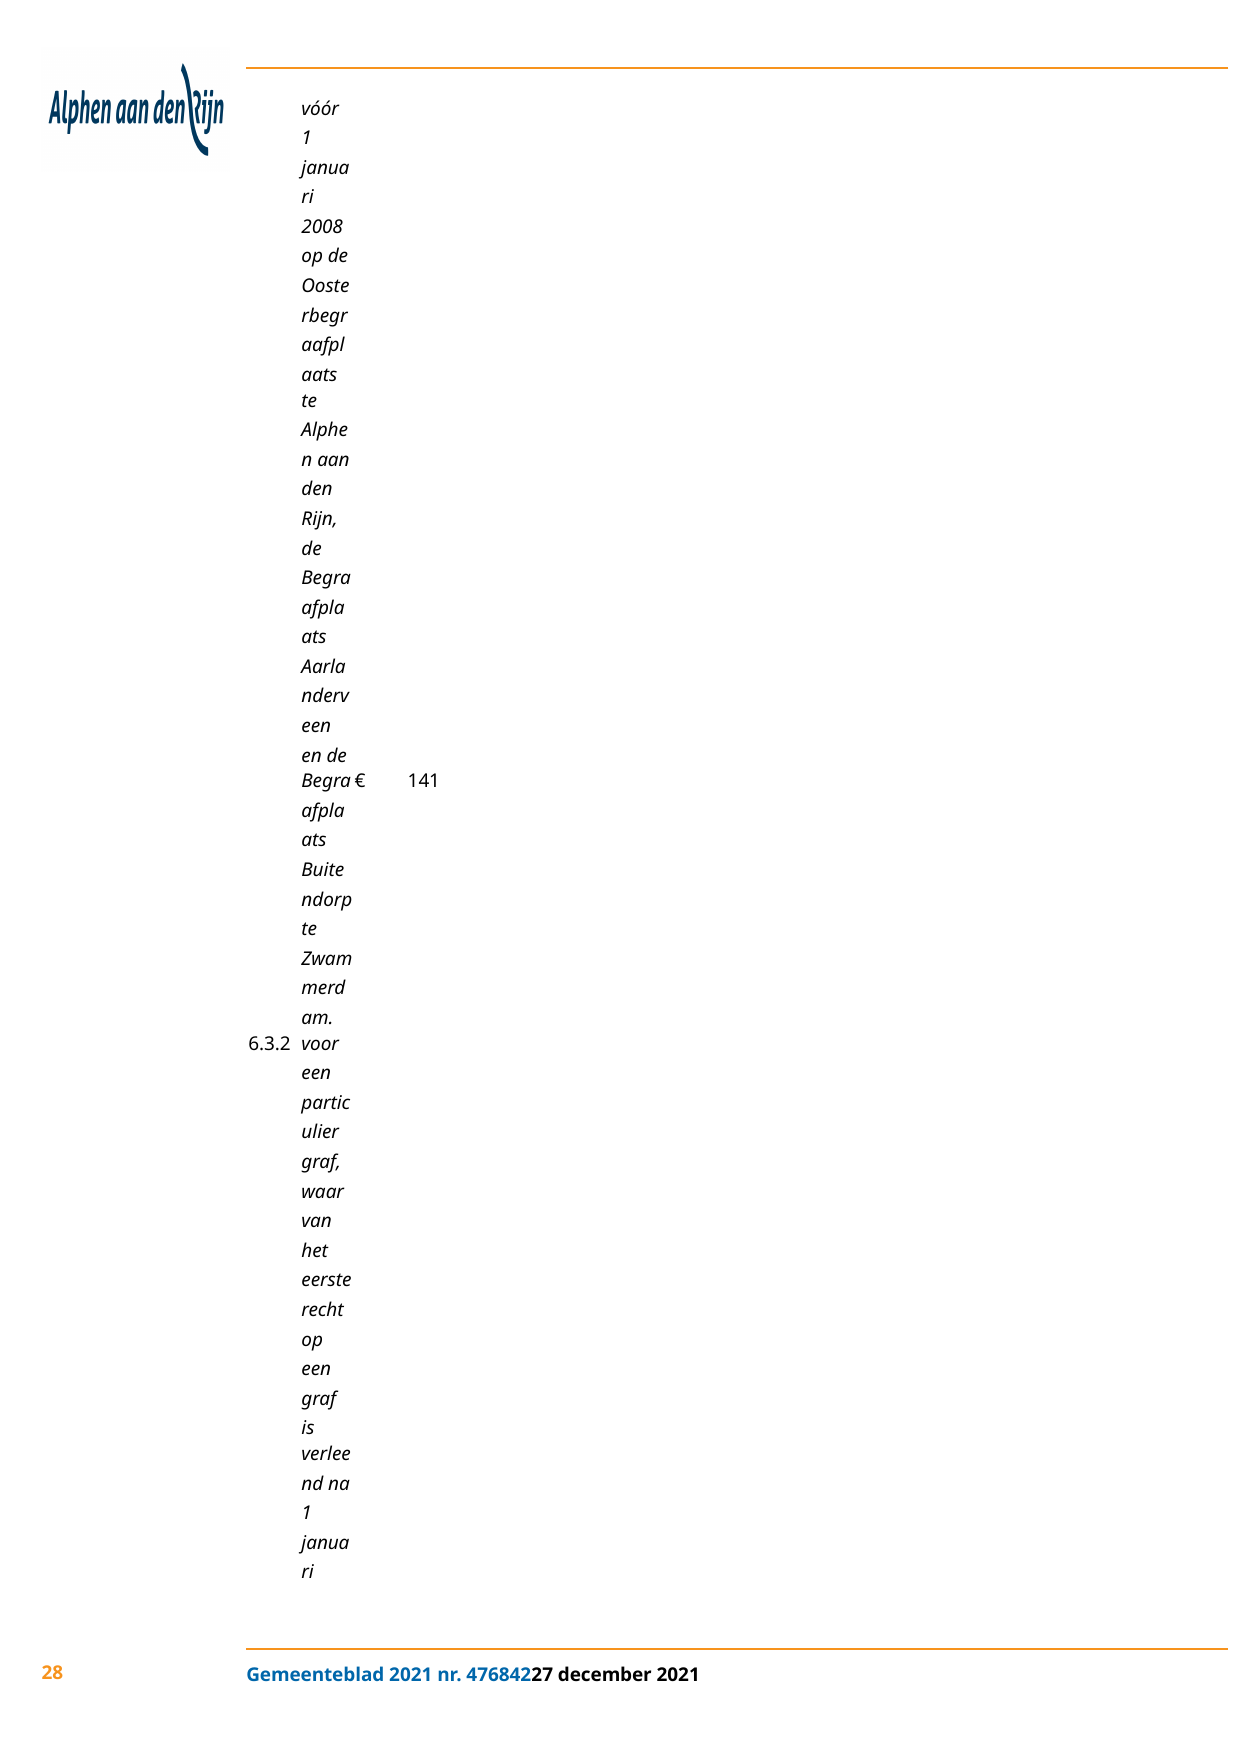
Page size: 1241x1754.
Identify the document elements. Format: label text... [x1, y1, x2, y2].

table_cell vóór 1 januari 2008 op de Oosterbegraafplaats [301, 95, 354, 387]
picture [41, 47, 231, 172]
table_cell [514, 1440, 567, 1584]
table_cell [248, 1440, 301, 1584]
table_cell 6.3.2 [248, 1030, 301, 1440]
table_cell [354, 95, 407, 387]
table_cell € [354, 768, 407, 1030]
table_cell [354, 1440, 407, 1584]
table_cell [461, 387, 514, 767]
table_cell [408, 1030, 461, 1440]
table_cell [354, 1030, 407, 1440]
table_cell [514, 1030, 567, 1440]
table_cell [567, 95, 620, 387]
table_cell [514, 387, 567, 767]
table_cell [461, 1440, 514, 1584]
table_cell [567, 1440, 620, 1584]
table_cell [514, 95, 567, 387]
table_cell [408, 95, 461, 387]
table_cell [248, 95, 301, 387]
table_cell [461, 768, 514, 1030]
table_cell voor een particulier graf, waarvan het eerste recht op een graf is [301, 1030, 354, 1440]
table_cell [461, 95, 514, 387]
table_cell [408, 1440, 461, 1584]
table_cell verleend na 1 januari [301, 1440, 354, 1584]
table_cell te Alphen aan den Rijn, de Begraafplaats Aarlanderveen en de [301, 387, 354, 767]
table_cell [514, 768, 567, 1030]
table_cell [567, 387, 620, 767]
table_cell [248, 768, 301, 1030]
table_cell [567, 1030, 620, 1440]
table_cell [248, 387, 301, 767]
table_cell [408, 387, 461, 767]
table_cell [461, 1030, 514, 1440]
table_cell Begraafplaats Buitendorp te Zwammerdam. [301, 768, 354, 1030]
table_cell 141 [408, 768, 461, 1030]
table_cell [354, 387, 407, 767]
table_cell [567, 768, 620, 1030]
